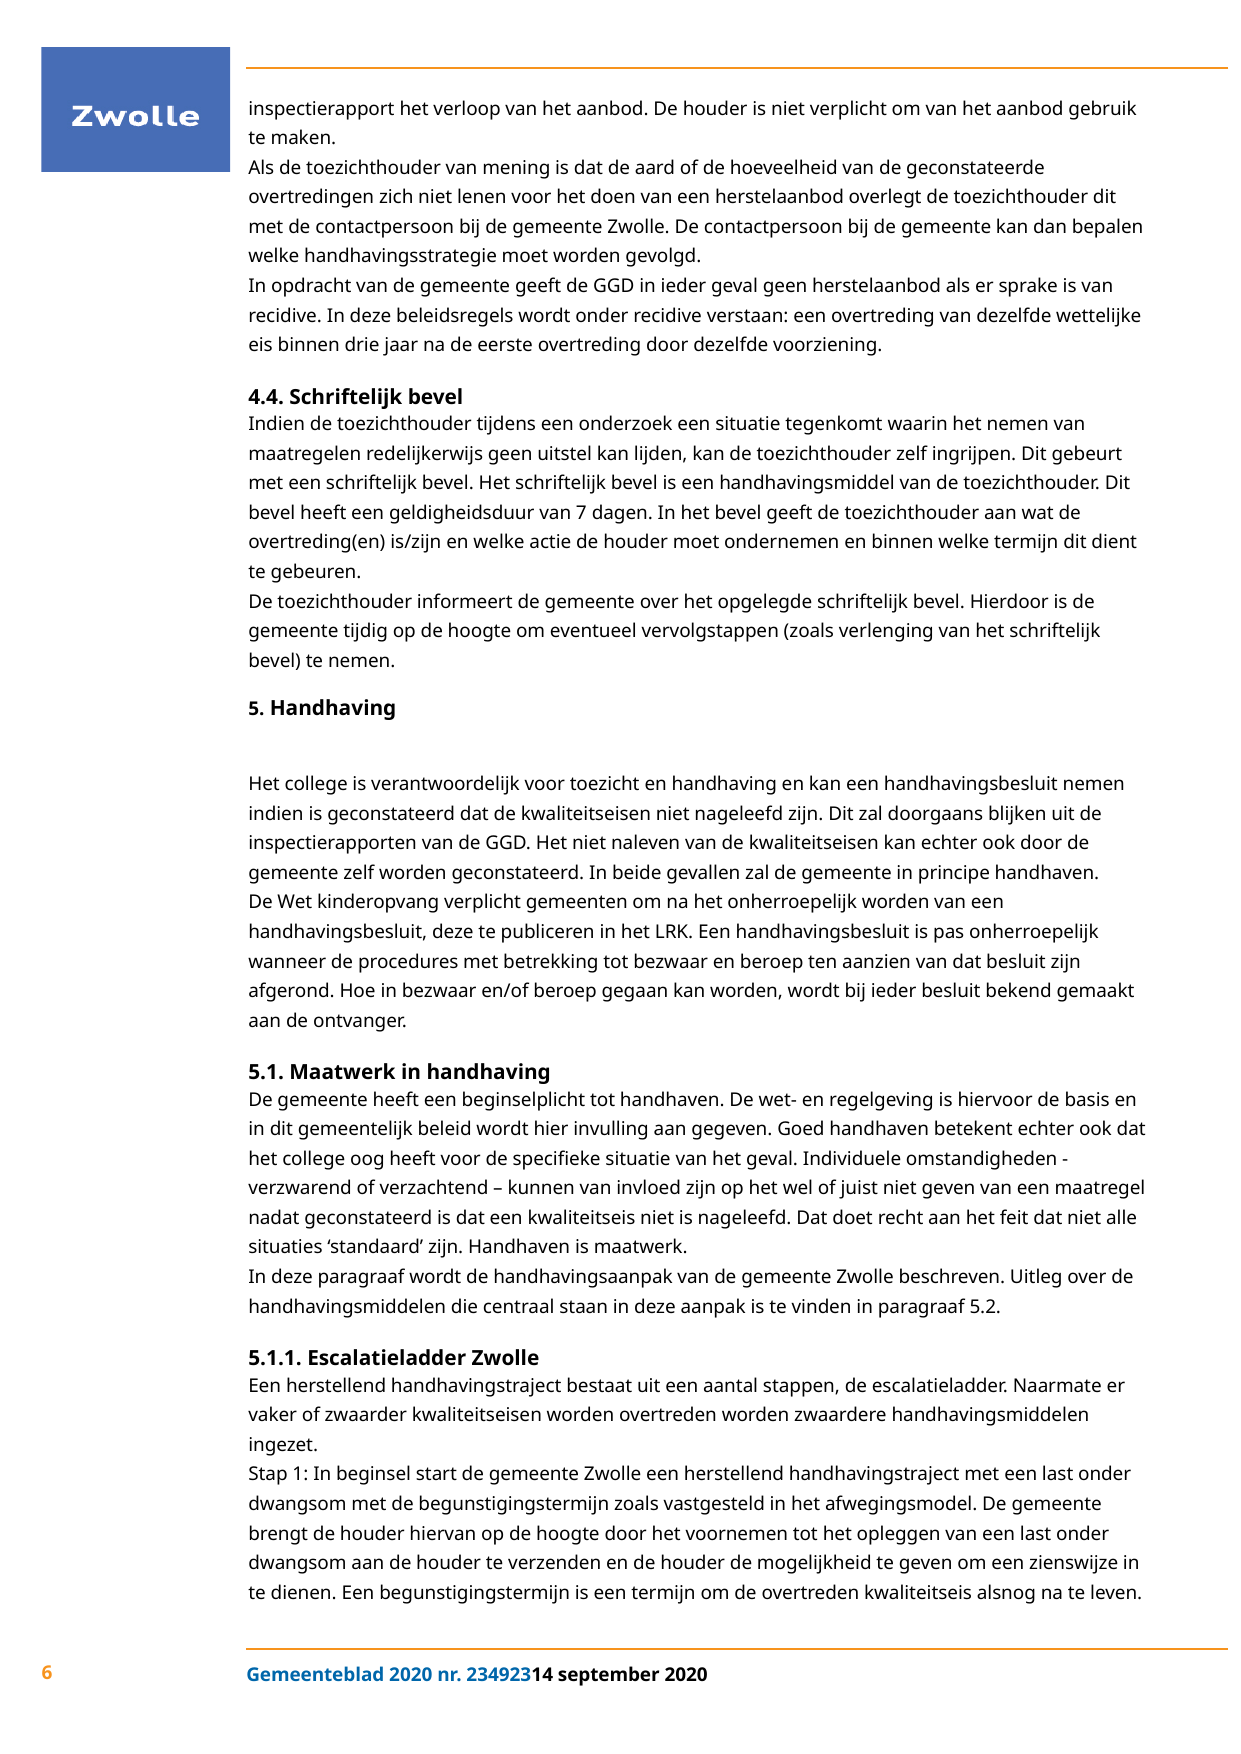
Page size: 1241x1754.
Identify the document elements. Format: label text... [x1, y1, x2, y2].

text In opdracht van de gemeente geeft de GGD in ieder geval geen herstelaanbod als er sprake is van recidive. In deze beleidsregels wordt onder recidive verstaan: een overtreding van dezelfde wettelijke eis binnen drie jaar na de eerste overtreding door dezelfde voorziening. [248, 272, 1152, 357]
text De gemeente heeft een beginselplicht tot handhaven. De wet- en regelgeving is hiervoor de basis en in dit gemeentelijk beleid wordt hier invulling aan gegeven. Goed handhaven betekent echter ook dat het college oog heeft voor de specifieke situatie van het geval. Individuele omstandigheden - verzwarend of verzachtend – kunnen van invloed zijn op het wel of juist niet geven van een maatregel nadat geconstateerd is dat een kwaliteitseis niet is nageleefd. Dat doet recht aan het feit dat niet alle situaties ‘standaard’ zijn. Handhaven is maatwerk. [248, 1086, 1152, 1259]
text 4.4. Schriftelijk bevel [248, 382, 1152, 410]
text Stap 1: In beginsel start de gemeente Zwolle een herstellend handhavingstraject met een last onder dwangsom met de begunstigingstermijn zoals vastgesteld in het afwegingsmodel. De gemeente brengt de houder hiervan op de hoogte door het voornemen tot het opleggen van een last onder dwangsom aan de houder te verzenden en de houder de mogelijkheid te geven om een zienswijze in te dienen. Een begunstigingstermijn is een termijn om de overtreden kwaliteitseis alsnog na te leven. [248, 1461, 1152, 1604]
text In deze paragraaf wordt de handhavingsaanpak van de gemeente Zwolle beschreven. Uitleg over de handhavingsmiddelen die centraal staan in deze aanpak is te vinden in paragraaf 5.2. [248, 1263, 1152, 1319]
text Als de toezichthouder van mening is dat de aard of de hoeveelheid van de geconstateerde overtredingen zich niet lenen voor het doen van een herstelaanbod overlegt de toezichthouder dit met de contactpersoon bij de gemeente Zwolle. De contactpersoon bij de gemeente kan dan bepalen welke handhavingsstrategie moet worden gevolgd. [248, 154, 1152, 268]
picture [41, 47, 231, 172]
text De Wet kinderopvang verplicht gemeenten om na het onherroepelijk worden van een handhavingsbesluit, deze te publiceren in het LRK. Een handhavingsbesluit is pas onherroepelijk wanneer de procedures met betrekking tot bezwaar en beroep ten aanzien van dat besluit zijn afgerond. Hoe in bezwaar en/of beroep gegaan kan worden, wordt bij ieder besluit bekend gemaakt aan de ontvanger. [248, 889, 1152, 1033]
text 5.1.1. Escalatieladder Zwolle [248, 1343, 1152, 1372]
text De toezichthouder informeert de gemeente over het opgelegde schriftelijk bevel. Hierdoor is de gemeente tijdig op de hoogte om eventueel vervolgstappen (zoals verlenging van het schriftelijk bevel) te nemen. [248, 588, 1152, 673]
text Een herstellend handhavingstraject bestaat uit een aantal stappen, de escalatieladder. Naarmate er vaker of zwaarder kwaliteitseisen worden overtreden worden zwaardere handhavingsmiddelen ingezet. [248, 1372, 1152, 1457]
text 5. Handhaving [248, 693, 1152, 721]
text Indien de toezichthouder tijdens een onderzoek een situatie tegenkomt waarin het nemen van maatregelen redelijkerwijs geen uitstel kan lijden, kan de toezichthouder zelf ingrijpen. Dit gebeurt met een schriftelijk bevel. Het schriftelijk bevel is een handhavingsmiddel van de toezichthouder. Dit bevel heeft een geldigheidsduur van 7 dagen. In het bevel geeft de toezichthouder aan wat de overtreding(en) is/zijn en welke actie de houder moet ondernemen en binnen welke termijn dit dient te gebeuren. [248, 410, 1152, 584]
text 5.1. Maatwerk in handhaving [248, 1057, 1152, 1086]
text inspectierapport het verloop van het aanbod. De houder is niet verplicht om van het aanbod gebruik te maken. [248, 95, 1152, 150]
text Het college is verantwoordelijk voor toezicht en handhaving en kan een handhavingsbesluit nemen indien is geconstateerd dat de kwaliteitseisen niet nageleefd zijn. Dit zal doorgaans blijken uit de inspectierapporten van de GGD. Het niet naleven van de kwaliteitseisen kan echter ook door de gemeente zelf worden geconstateerd. In beide gevallen zal de gemeente in principe handhaven. [248, 770, 1152, 885]
